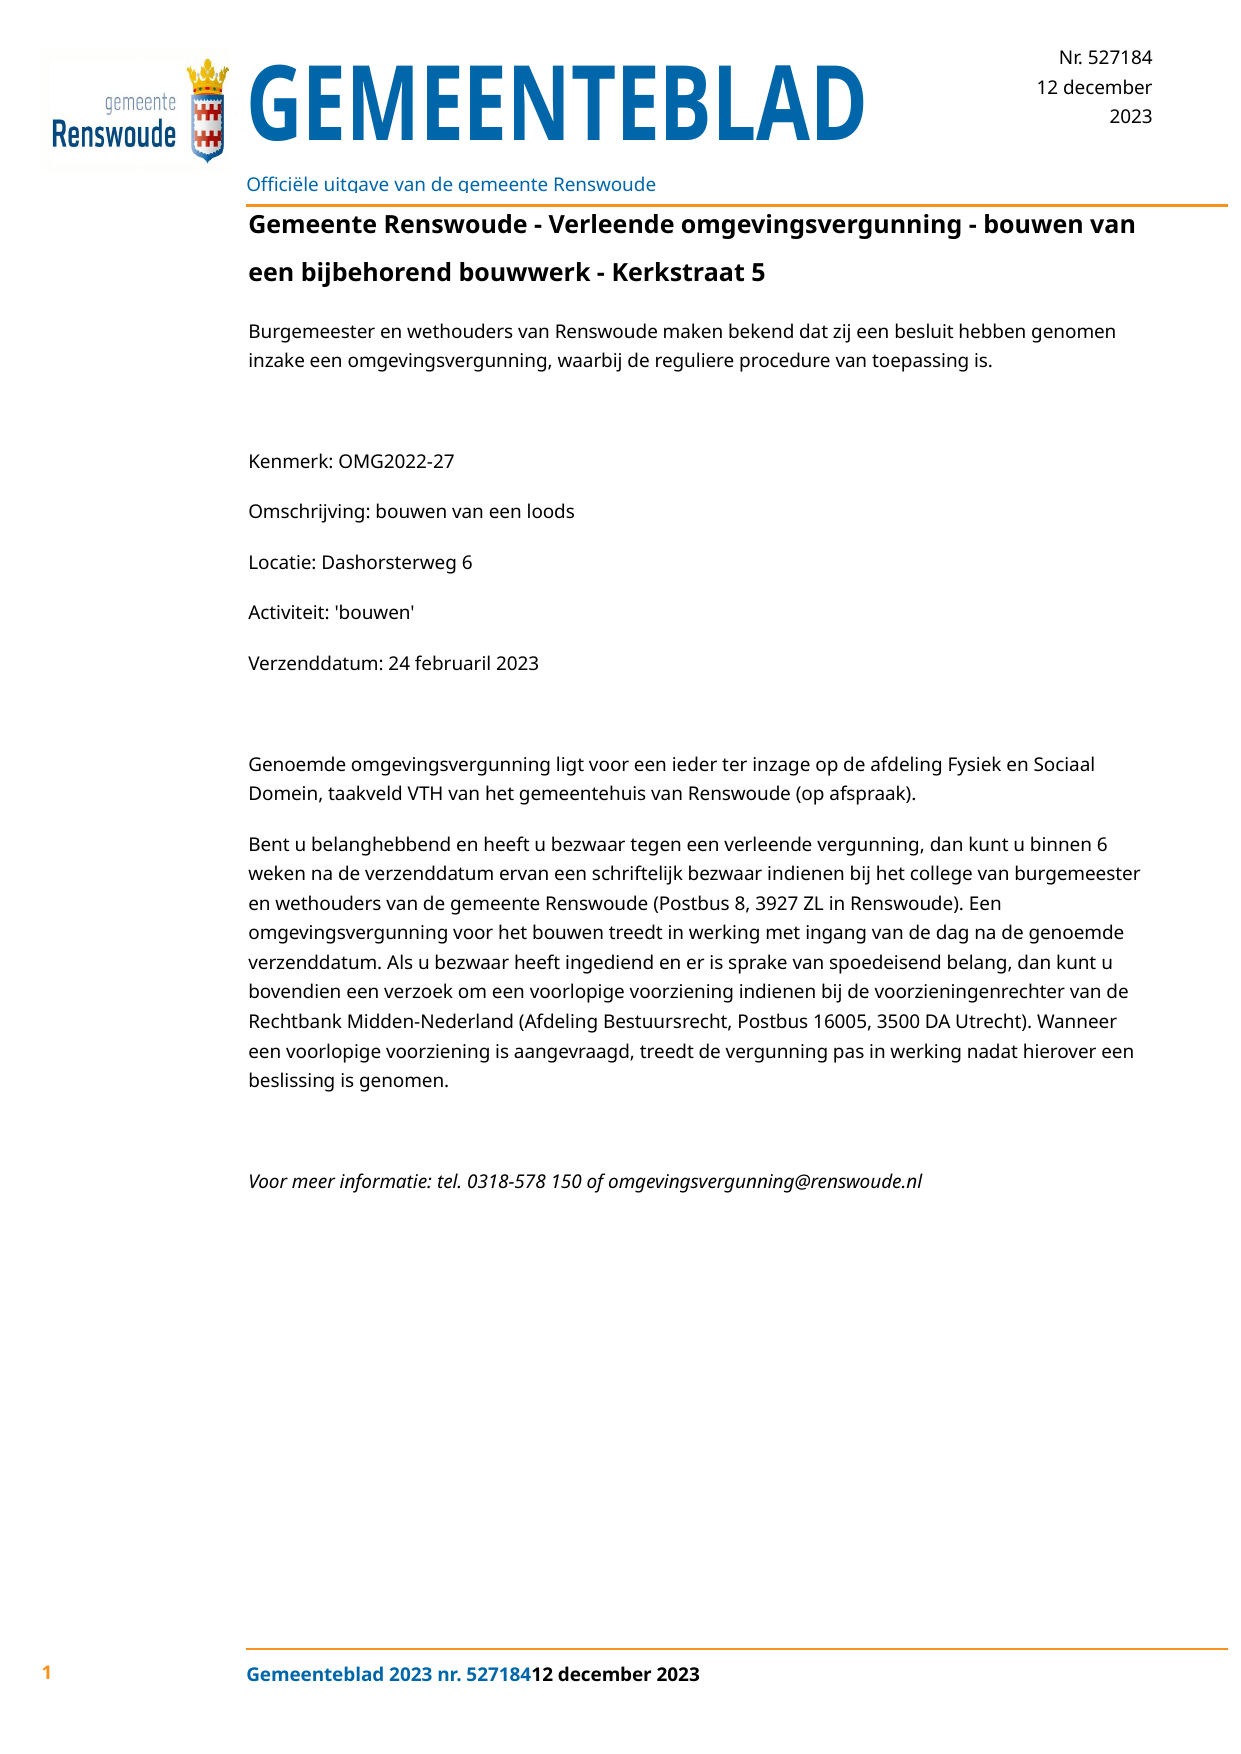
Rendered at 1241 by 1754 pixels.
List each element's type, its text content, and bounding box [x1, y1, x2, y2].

text Burgemeester en wethouders van Renswoude maken bekend dat zij een besluit hebben genomen inzake een omgevingsvergunning, waarbij de reguliere procedure van toepassing is. [248, 318, 1152, 373]
text Omschrijving: bouwen van een loods [248, 499, 1152, 524]
text Bent u belanghebbend en heeft u bezwaar tegen een verleende vergunning, dan kunt u binnen 6 weken na de verzenddatum ervan een schriftelijk bezwaar indienen bij het college van burgemeester en wethouders van de gemeente Renswoude (Postbus 8, 3927 ZL in Renswoude). Een omgevingsvergunning voor het bouwen treedt in werking met ingang van de dag na de genoemde verzenddatum. Als u bezwaar heeft ingediend en er is sprake van spoedeisend belang, dan kunt u bovendien een verzoek om een voorlopige voorziening indienen bij de voorzieningenrechter van de Rechtbank Midden-Nederland (Afdeling Bestuursrecht, Postbus 16005, 3500 DA Utrecht). Wanneer een voorlopige voorziening is aangevraagd, treedt de vergunning pas in werking nadat hierover een beslissing is genomen. [248, 831, 1152, 1093]
text Verzenddatum: 24 februaril 2023 [248, 650, 1152, 676]
text Gemeente Renswoude - Verleende omgevingsvergunning - bouwen van een bijbehorend bouwwerk - Kerkstraat 5 [248, 207, 1152, 288]
text Locatie: Dashorsterweg 6 [248, 549, 1152, 575]
text Voor meer informatie: tel. 0318-578 150 of omgevingsvergunning@renswoude.nl [248, 1168, 1152, 1194]
text Kenmerk: OMG2022-27 [248, 448, 1152, 474]
text Activiteit: 'bouwen' [248, 599, 1152, 625]
text Genoemde omgevingsvergunning ligt voor een ieder ter inzage op de afdeling Fysiek en Sociaal Domein, taakveld VTH van het gemeentehuis van Renswoude (op afspraak). [248, 751, 1152, 806]
picture [41, 47, 231, 172]
